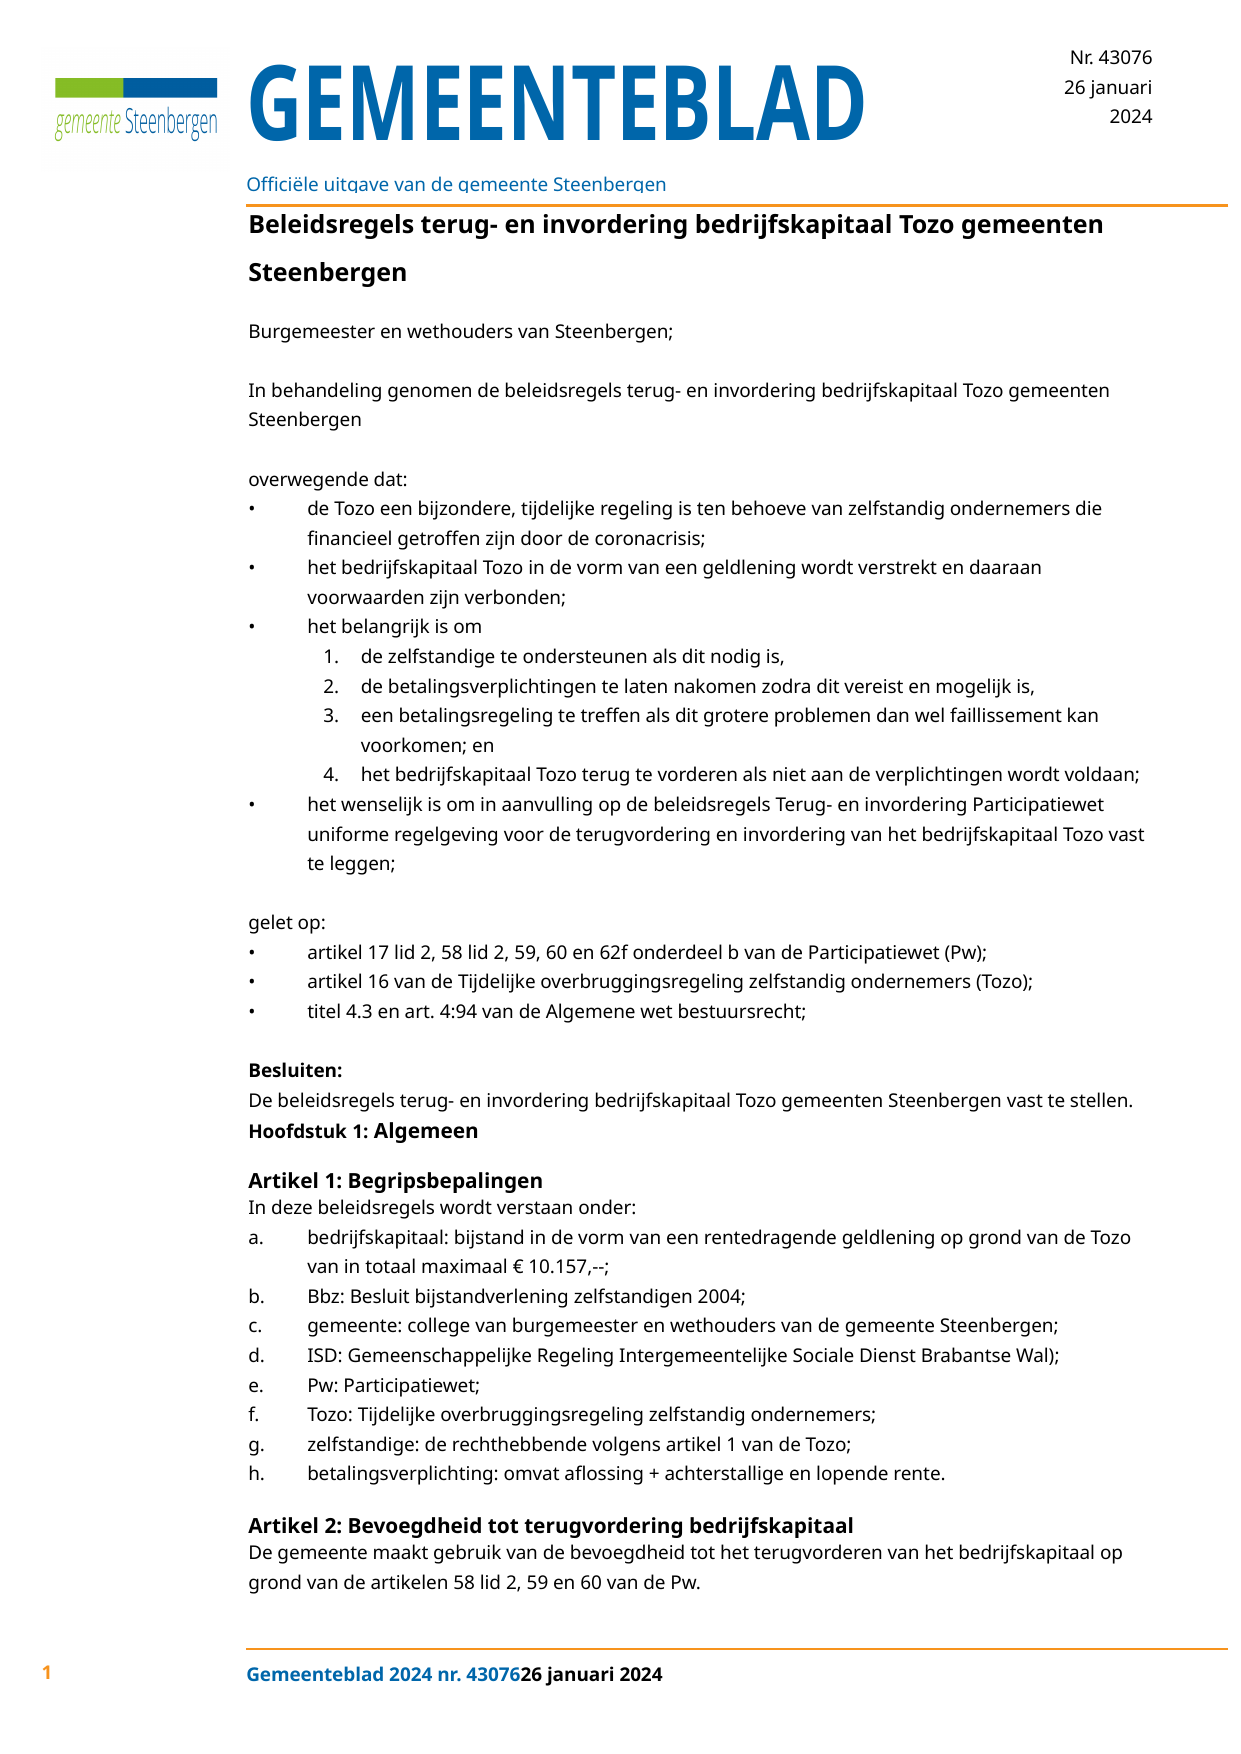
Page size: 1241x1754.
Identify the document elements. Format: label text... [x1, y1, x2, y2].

text Besluiten: [248, 1057, 1152, 1083]
list zelfstandige: de rechthebbende volgens artikel 1 van de Tozo; [248, 1431, 1152, 1457]
list het bedrijfskapitaal Tozo terug te vorderen als niet aan de verplichtingen wordt voldaan; [323, 762, 1152, 787]
text overwegende dat: [248, 466, 1152, 492]
text Beleidsregels terug- en invordering bedrijfskapitaal Tozo gemeenten Steenbergen [248, 207, 1152, 288]
list het belangrijk is om [248, 614, 1152, 639]
list het bedrijfskapitaal Tozo in de vorm van een geldlening wordt verstrekt en daaraan voorwaarden zijn verbonden; [248, 554, 1152, 610]
list Pw: Participatiewet; [248, 1372, 1152, 1398]
picture [41, 47, 231, 172]
list bedrijfskapitaal: bijstand in de vorm van een rentedragende geldlening op grond van de Tozo van in totaal maximaal € 10.157,--; [248, 1224, 1152, 1279]
text Artikel 1: Begripsbepalingen [248, 1166, 1152, 1194]
text In behandeling genomen de beleidsregels terug- en invordering bedrijfskapitaal Tozo gemeenten Steenbergen [248, 377, 1152, 432]
list artikel 17 lid 2, 58 lid 2, 59, 60 en 62f onderdeel b van de Participatiewet (Pw); [248, 939, 1152, 965]
list titel 4.3 en art. 4:94 van de Algemene wet bestuursrecht; [248, 998, 1152, 1024]
list Bbz: Besluit bijstandverlening zelfstandigen 2004; [248, 1283, 1152, 1309]
list het wenselijk is om in aanvulling op de beleidsregels Terug- en invordering Participatiewet uniforme regelgeving voor de terugvordering en invordering van het bedrijfskapitaal Tozo vast te leggen; [248, 791, 1152, 876]
list de zelfstandige te ondersteunen als dit nodig is, [323, 643, 1152, 669]
list Tozo: Tijdelijke overbruggingsregeling zelfstandig ondernemers; [248, 1401, 1152, 1427]
list de Tozo een bijzondere, tijdelijke regeling is ten behoeve van zelfstandig ondernemers die financieel getroffen zijn door de coronacrisis; [248, 495, 1152, 551]
text In deze beleidsregels wordt verstaan onder: [248, 1194, 1152, 1220]
text Burgemeester en wethouders van Steenbergen; [248, 318, 1152, 344]
text De beleidsregels terug- en invordering bedrijfskapitaal Tozo gemeenten Steenbergen vast te stellen. [248, 1087, 1152, 1113]
list ISD: Gemeenschappelijke Regeling Intergemeentelijke Sociale Dienst Brabantse Wal); [248, 1342, 1152, 1368]
list de betalingsverplichtingen te laten nakomen zodra dit vereist en mogelijk is, [323, 673, 1152, 699]
list gemeente: college van burgemeester en wethouders van de gemeente Steenbergen; [248, 1313, 1152, 1338]
text gelet op: [248, 909, 1152, 935]
text De gemeente maakt gebruik van de bevoegdheid tot het terugvorderen van het bedrijfskapitaal op grond van de artikelen 58 lid 2, 59 en 60 van de Pw. [248, 1539, 1152, 1595]
list artikel 16 van de Tijdelijke overbruggingsregeling zelfstandig ondernemers (Tozo); [248, 969, 1152, 994]
list betalingsverplichting: omvat aflossing + achterstallige en lopende rente. [248, 1461, 1152, 1486]
text Artikel 2: Bevoegdheid tot terugvordering bedrijfskapitaal [248, 1511, 1152, 1539]
text Hoofdstuk 1: Algemeen [248, 1117, 1152, 1145]
list een betalingsregeling te treffen als dit grotere problemen dan wel faillissement kan voorkomen; en [323, 702, 1152, 758]
